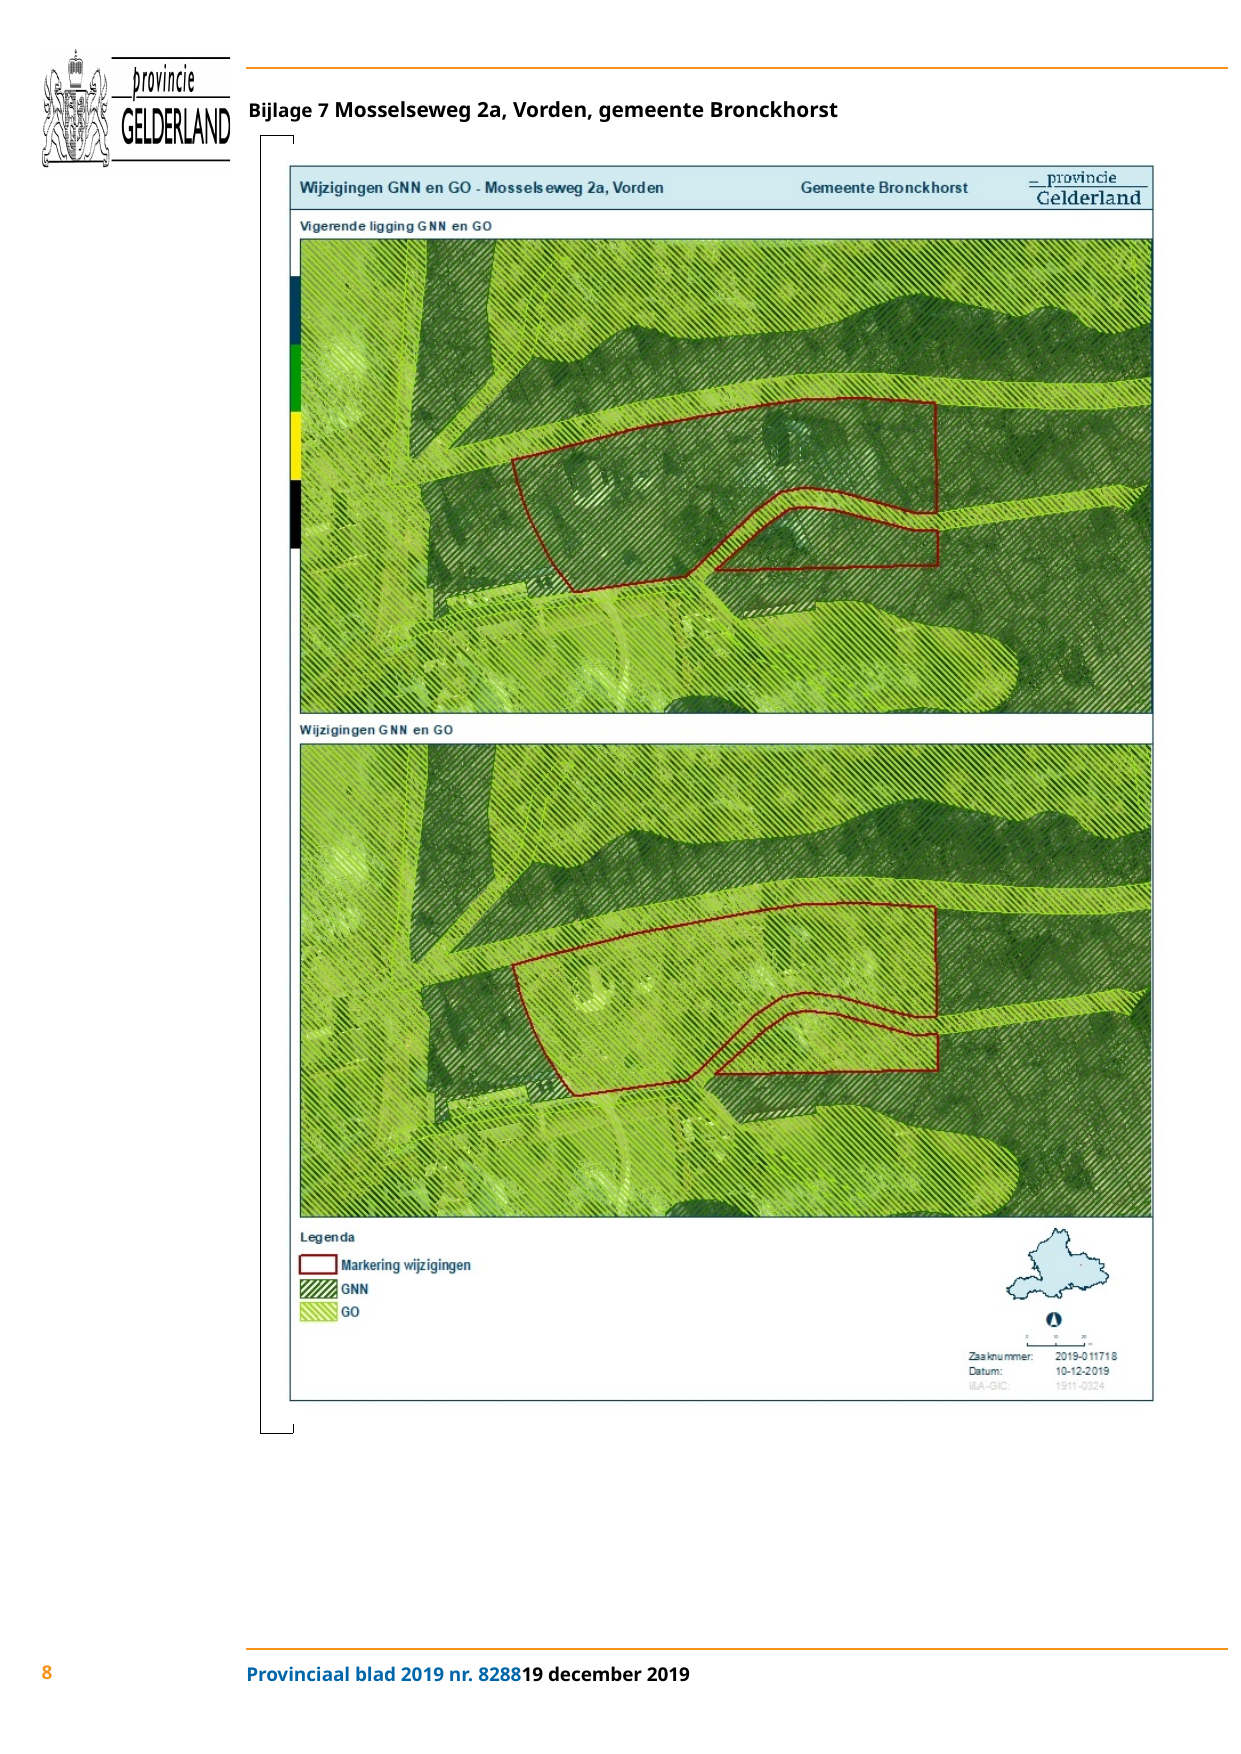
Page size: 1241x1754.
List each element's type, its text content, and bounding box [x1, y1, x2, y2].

picture [41, 47, 231, 172]
text Bijlage 7 Mosselseweg 2a, Vorden, gemeente Bronckhorst [248, 95, 1152, 123]
picture [268, 144, 1173, 1424]
